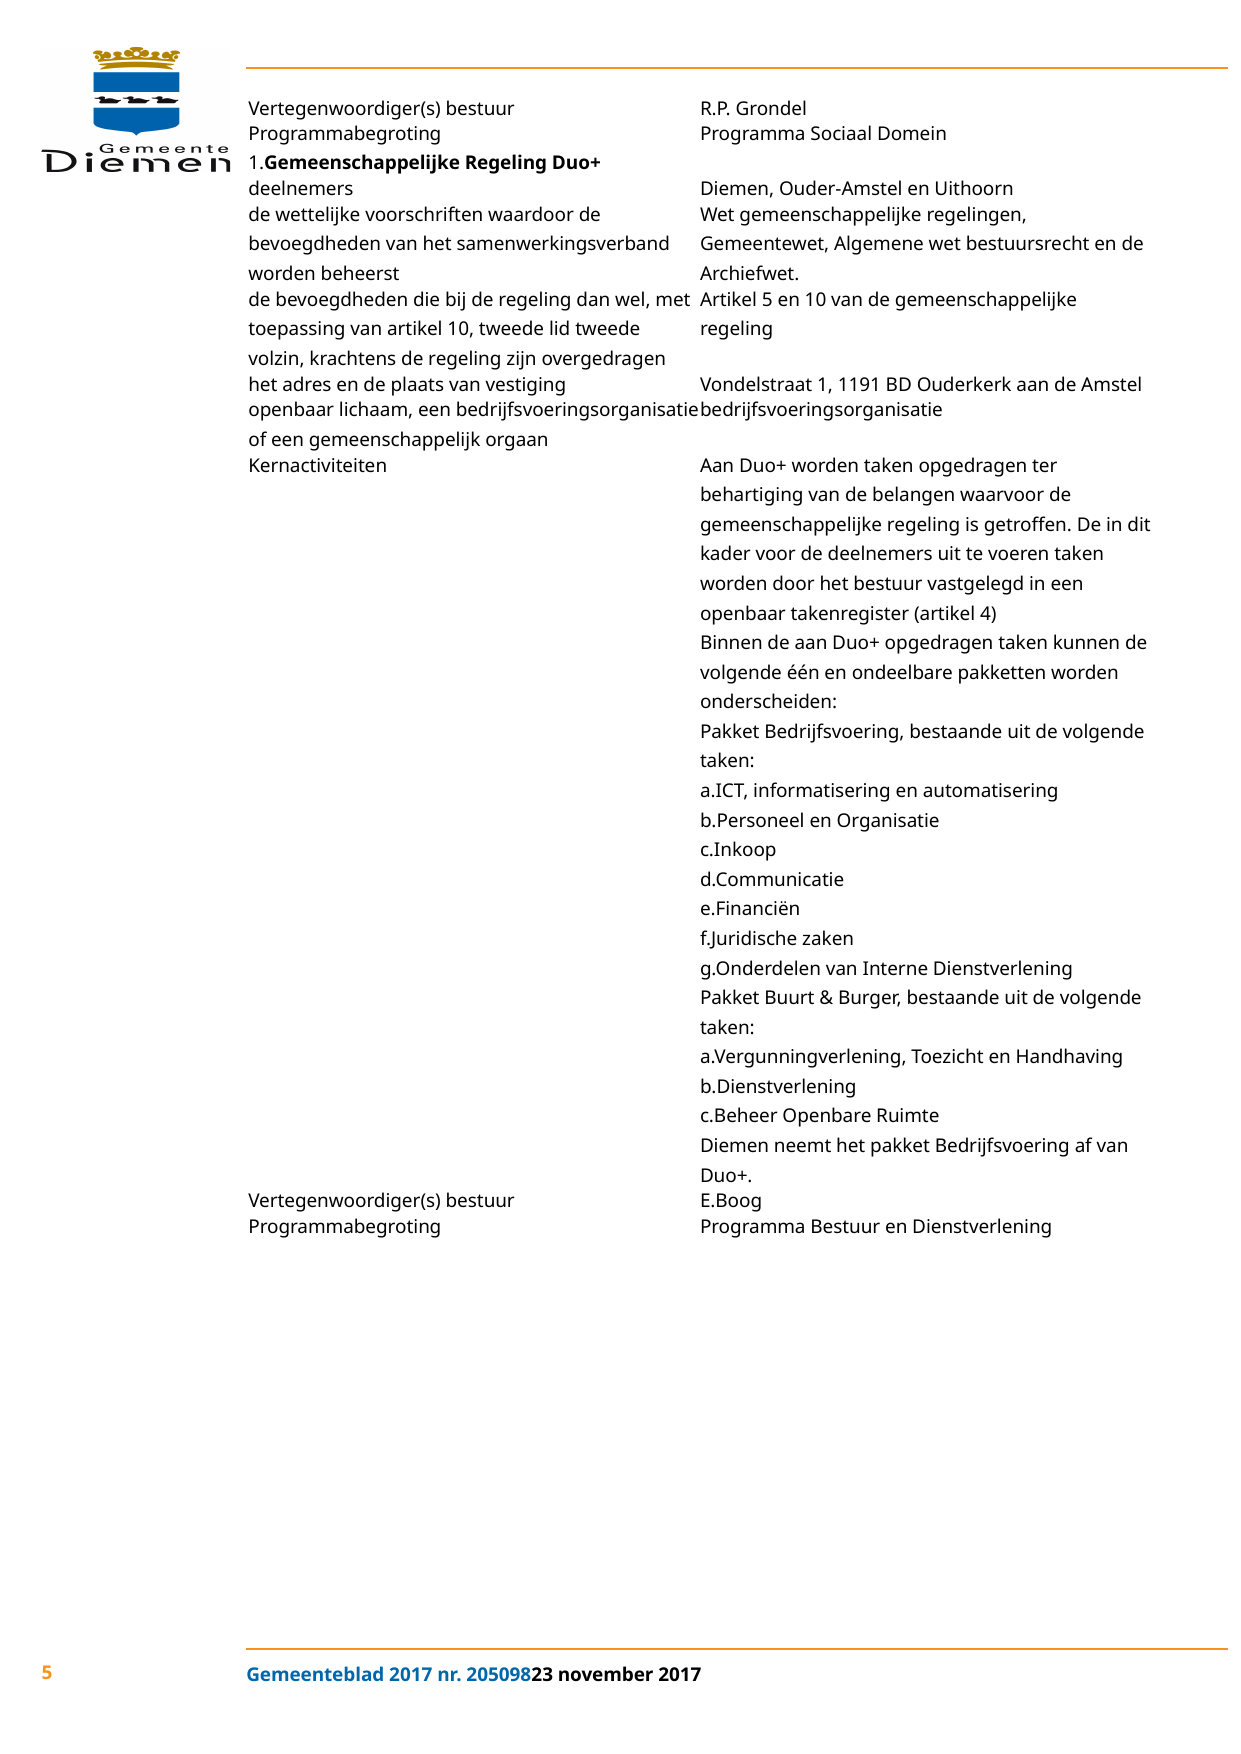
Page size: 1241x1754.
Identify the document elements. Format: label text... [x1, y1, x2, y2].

table_cell Diemen, Ouder-Amstel en Uithoorn [700, 175, 1152, 201]
picture [41, 47, 231, 172]
table_cell Programma Bestuur en Dienstverlening [700, 1213, 1152, 1239]
table_cell E.Boog [700, 1188, 1152, 1213]
table_cell openbaar lichaam, een bedrijfsvoeringsorganisatie of een gemeenschappelijk orgaan [248, 397, 700, 452]
table_cell de bevoegdheden die bij de regeling dan wel, met toepassing van artikel 10, tweede lid tweede volzin, krachtens de regeling zijn overgedragen [248, 286, 700, 371]
table_cell Kernactiviteiten [248, 452, 700, 1188]
table_cell Programmabegroting [248, 121, 700, 146]
table_cell het adres en de plaats van vestiging [248, 371, 700, 397]
table_cell Aan Duo+ worden taken opgedragen ter behartiging van de belangen waarvoor de gemeenschappelijke regeling is getroffen. De in dit kader voor de deelnemers uit te voeren taken worden door het bestuur vastgelegd in een openbaar takenregister (artikel 4) Binnen de aan Duo+ opgedragen taken kunnen de volgende één en ondeelbare pakketten worden onderscheiden: Pakket Bedrijfsvoering, bestaande uit de volgende taken: a.ICT, informatisering en automatisering b.Personeel en Organisatie c.Inkoop d.Communicatie e.Financiën f.Juridische zaken g.Onderdelen van Interne Dienstverlening Pakket Buurt & Burger, bestaande uit de volgende taken: a.Vergunningverlening, Toezicht en Handhaving b.Dienstverlening c.Beheer Openbare Ruimte Diemen neemt het pakket Bedrijfsvoering af van Duo+. [700, 452, 1152, 1188]
table_cell Programmabegroting [248, 1213, 700, 1239]
table_cell Programma Sociaal Domein [700, 121, 1152, 146]
table_cell Wet gemeenschappelijke regelingen, Gemeentewet, Algemene wet bestuursrecht en de Archiefwet. [700, 201, 1152, 286]
table_cell de wettelijke voorschriften waardoor de bevoegdheden van het samenwerkingsverband worden beheerst [248, 201, 700, 286]
table_cell R.P. Grondel [700, 95, 1152, 121]
table_header 1.Gemeenschappelijke Regeling Duo+ [248, 150, 700, 175]
table_header [700, 150, 1152, 175]
table_cell bedrijfsvoeringsorganisatie [700, 397, 1152, 452]
table_cell deelnemers [248, 175, 700, 201]
table_cell Vertegenwoordiger(s) bestuur [248, 1188, 700, 1213]
table_cell Artikel 5 en 10 van de gemeenschappelijke regeling [700, 286, 1152, 371]
table_cell Vertegenwoordiger(s) bestuur [248, 95, 700, 121]
table_cell Vondelstraat 1, 1191 BD Ouderkerk aan de Amstel [700, 371, 1152, 397]
